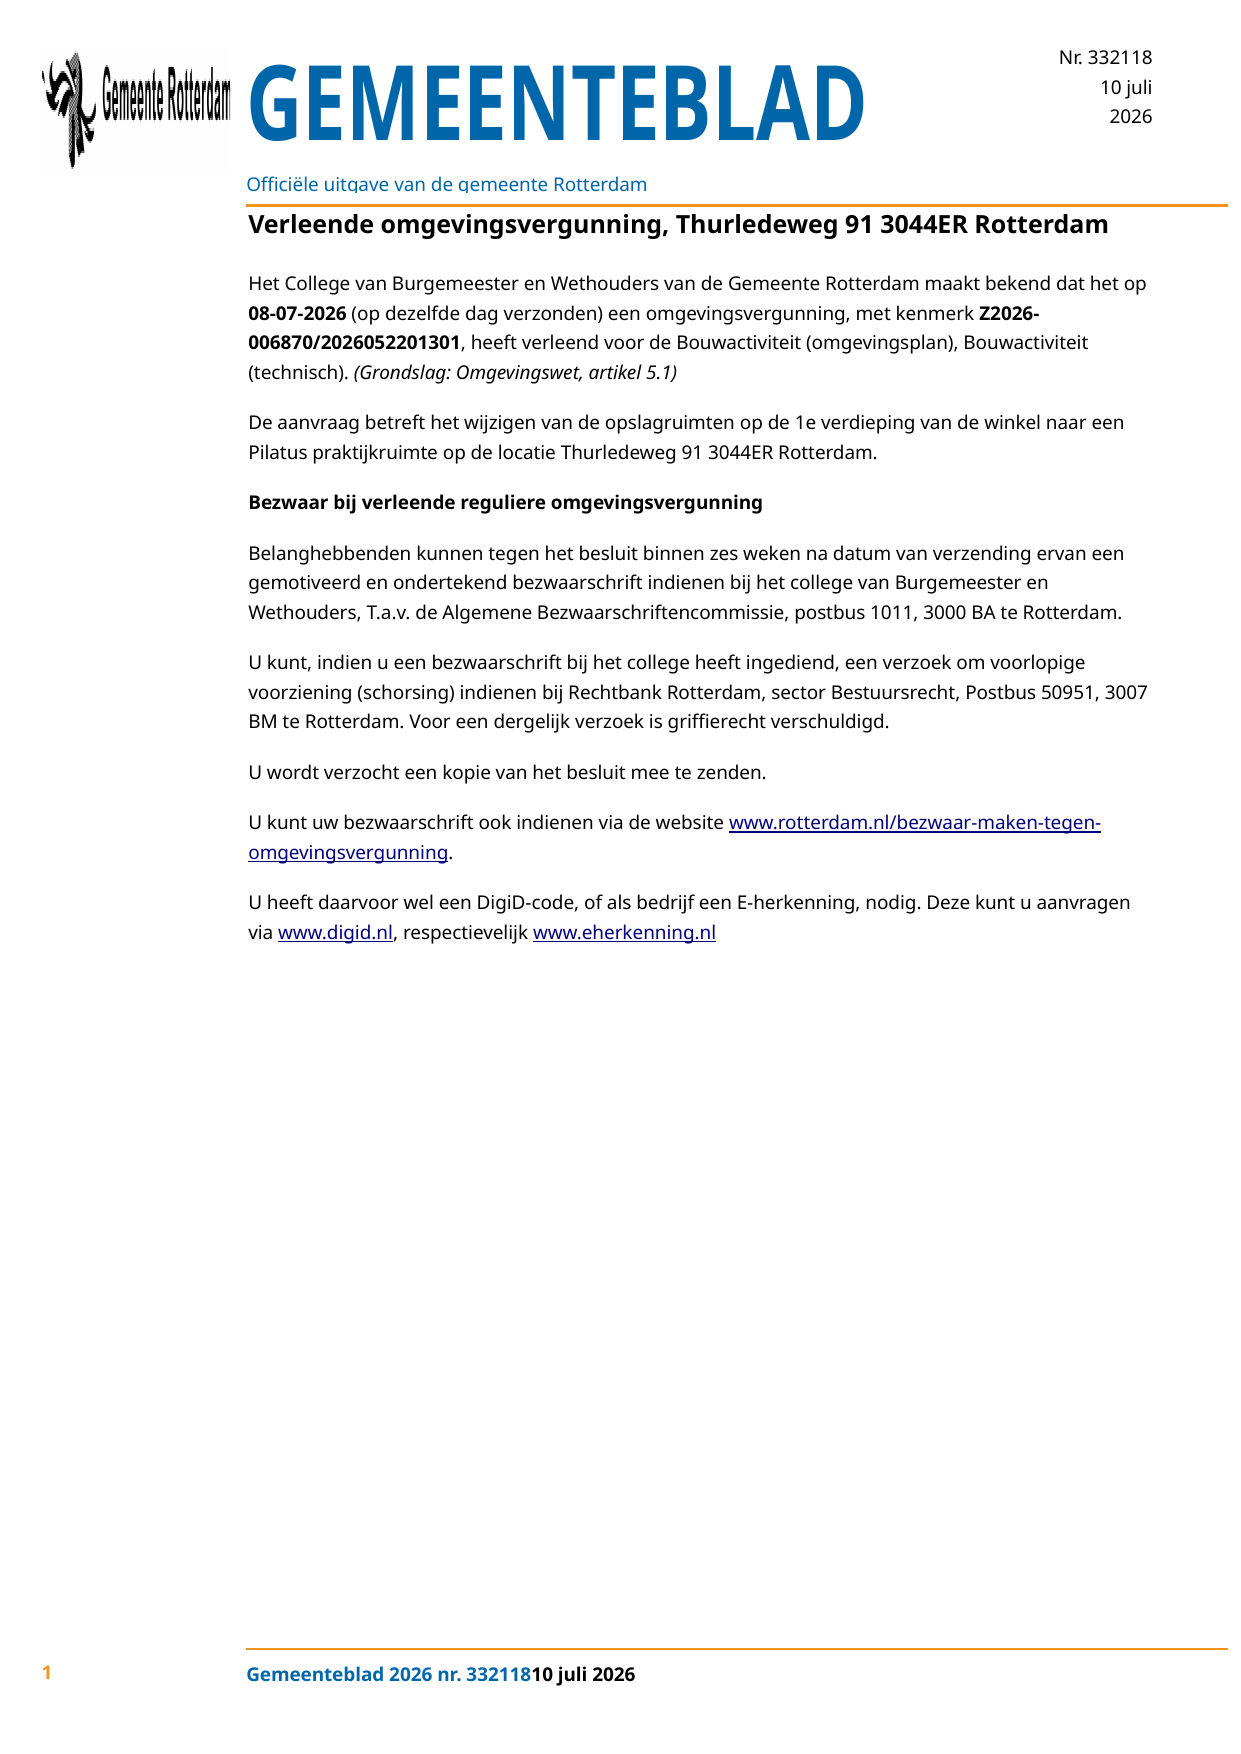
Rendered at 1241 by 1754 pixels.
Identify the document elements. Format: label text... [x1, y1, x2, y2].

text U heeft daarvoor wel een DigiD-code, of als bedrijf een E-herkenning, nodig. Deze kunt u aanvragen via www.digid.nl, respectievelijk www.eherkenning.nl [248, 889, 1152, 945]
text Verleende omgevingsvergunning, Thurledeweg 91 3044ER Rotterdam [248, 207, 1152, 241]
text U kunt uw bezwaarschrift ook indienen via de website www.rotterdam.nl/bezwaar-maken-tegen-omgevingsvergunning. [248, 809, 1152, 865]
text U kunt, indien u een bezwaarschrift bij het college heeft ingediend, een verzoek om voorlopige voorziening (schorsing) indienen bij Rechtbank Rotterdam, sector Bestuursrecht, Postbus 50951, 3007 BM te Rotterdam. Voor een dergelijk verzoek is griffierecht verschuldigd. [248, 649, 1152, 734]
text U wordt verzocht een kopie van het besluit mee te zenden. [248, 759, 1152, 785]
text Het College van Burgemeester en Wethouders van de Gemeente Rotterdam maakt bekend dat het op 08-07-2026 (op dezelfde dag verzonden) een omgevingsvergunning, met kenmerk Z2026-006870/2026052201301, heeft verleend voor de Bouwactiviteit (omgevingsplan), Bouwactiviteit (technisch). (Grondslag: Omgevingswet, artikel 5.1) [248, 270, 1152, 385]
text Bezwaar bij verleende reguliere omgevingsvergunning [248, 489, 1152, 515]
text Belanghebbenden kunnen tegen het besluit binnen zes weken na datum van verzending ervan een gemotiveerd en ondertekend bezwaarschrift indienen bij het college van Burgemeester en Wethouders, T.a.v. de Algemene Bezwaarschriftencommissie, postbus 1011, 3000 BA te Rotterdam. [248, 540, 1152, 625]
picture [41, 47, 231, 172]
text De aanvraag betreft het wijzigen van de opslagruimten op de 1e verdieping van de winkel naar een Pilatus praktijkruimte op de locatie Thurledeweg 91 3044ER Rotterdam. [248, 409, 1152, 465]
